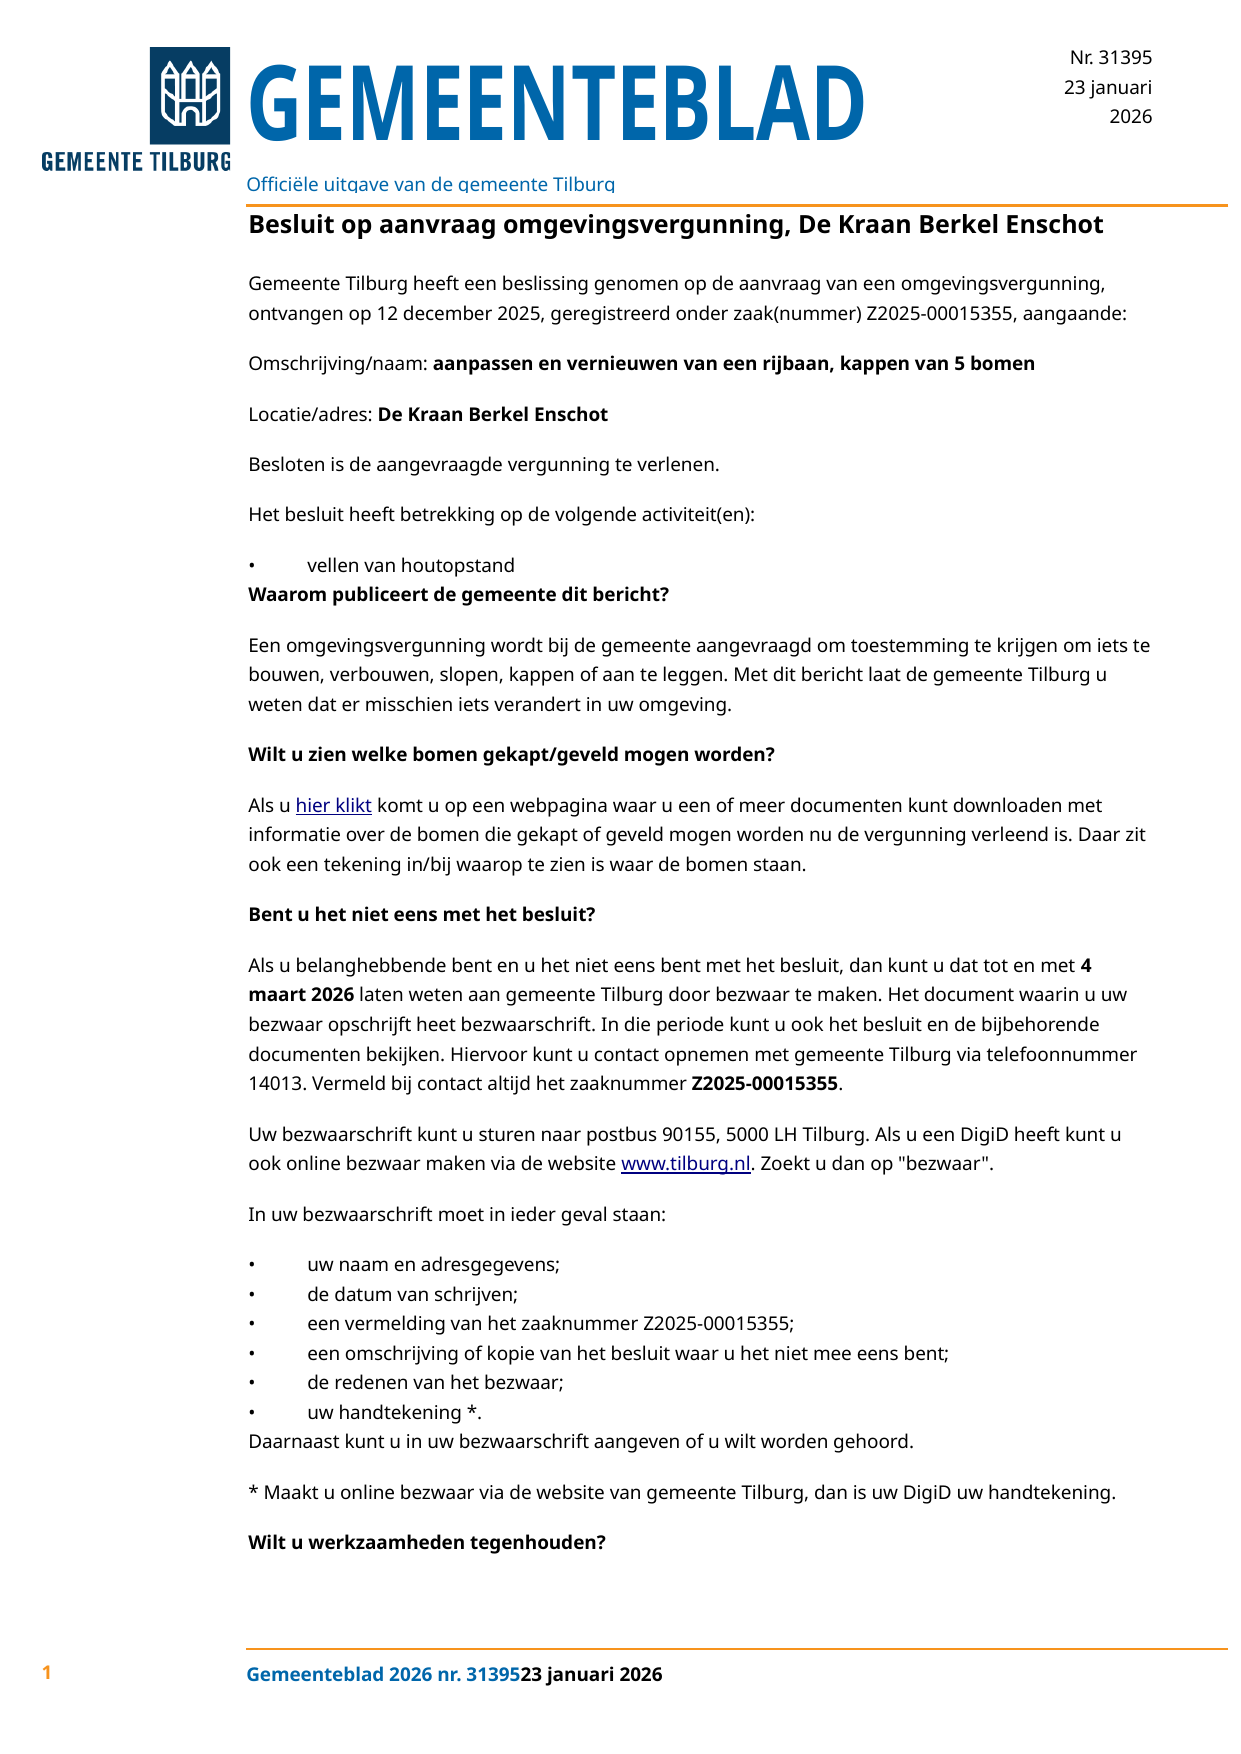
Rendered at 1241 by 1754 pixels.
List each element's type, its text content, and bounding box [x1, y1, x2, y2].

text Besluit op aanvraag omgevingsvergunning, De Kraan Berkel Enschot [248, 207, 1152, 241]
text In uw bezwaarschrift moet in ieder geval staan: [248, 1201, 1152, 1226]
text Wilt u werkzaamheden tegenhouden? [248, 1529, 1152, 1555]
text Daarnaast kunt u in uw bezwaarschrift aangeven of u wilt worden gehoord. [248, 1429, 1152, 1454]
text Omschrijving/naam: aanpassen en vernieuwen van een rijbaan, kappen van 5 bomen [248, 350, 1152, 376]
text Uw bezwaarschrift kunt u sturen naar postbus 90155, 5000 LH Tilburg. Als u een DigiD heeft kunt u ook online bezwaar maken via de website www.tilburg.nl. Zoekt u dan op "bezwaar". [248, 1121, 1152, 1176]
text * Maakt u online bezwaar via de website van gemeente Tilburg, dan is uw DigiD uw handtekening. [248, 1479, 1152, 1505]
text Gemeente Tilburg heeft een beslissing genomen op de aanvraag van een omgevingsvergunning, ontvangen op 12 december 2025, geregistreerd onder zaak(nummer) Z2025-00015355, aangaande: [248, 270, 1152, 326]
text Besloten is de aangevraagde vergunning te verlenen. [248, 451, 1152, 477]
list de datum van schrijven; [248, 1281, 1152, 1306]
text Wilt u zien welke bomen gekapt/geveld mogen worden? [248, 742, 1152, 767]
text Bent u het niet eens met het besluit? [248, 902, 1152, 927]
list vellen van houtopstand [248, 552, 1152, 578]
text Waarom publiceert de gemeente dit bericht? [248, 582, 1152, 607]
list uw handtekening *. [248, 1399, 1152, 1425]
text Als u hier klikt komt u op een webpagina waar u een of meer documenten kunt downloaden met informatie over de bomen die gekapt of geveld mogen worden nu de vergunning verleend is. Daar zit ook een tekening in/bij waarop te zien is waar de bomen staan. [248, 792, 1152, 877]
text Als u belanghebbende bent en u het niet eens bent met het besluit, dan kunt u dat tot en met 4 maart 2026 laten weten aan gemeente Tilburg door bezwaar te maken. Het document waarin u uw bezwaar opschrijft heet bezwaarschrift. In die periode kunt u ook het besluit en de bijbehorende documenten bekijken. Hiervoor kunt u contact opnemen met gemeente Tilburg via telefoonnummer 14013. Vermeld bij contact altijd het zaaknummer Z2025-00015355. [248, 952, 1152, 1096]
list een omschrijving of kopie van het besluit waar u het niet mee eens bent; [248, 1340, 1152, 1366]
picture [41, 47, 231, 172]
text Locatie/adres: De Kraan Berkel Enschot [248, 401, 1152, 426]
text Een omgevingsvergunning wordt bij de gemeente aangevraagd om toestemming te krijgen om iets te bouwen, verbouwen, slopen, kappen of aan te leggen. Met dit bericht laat de gemeente Tilburg u weten dat er misschien iets verandert in uw omgeving. [248, 632, 1152, 717]
list een vermelding van het zaaknummer Z2025-00015355; [248, 1310, 1152, 1336]
list de redenen van het bezwaar; [248, 1369, 1152, 1395]
list uw naam en adresgegevens; [248, 1251, 1152, 1277]
text Het besluit heeft betrekking op de volgende activiteit(en): [248, 502, 1152, 527]
